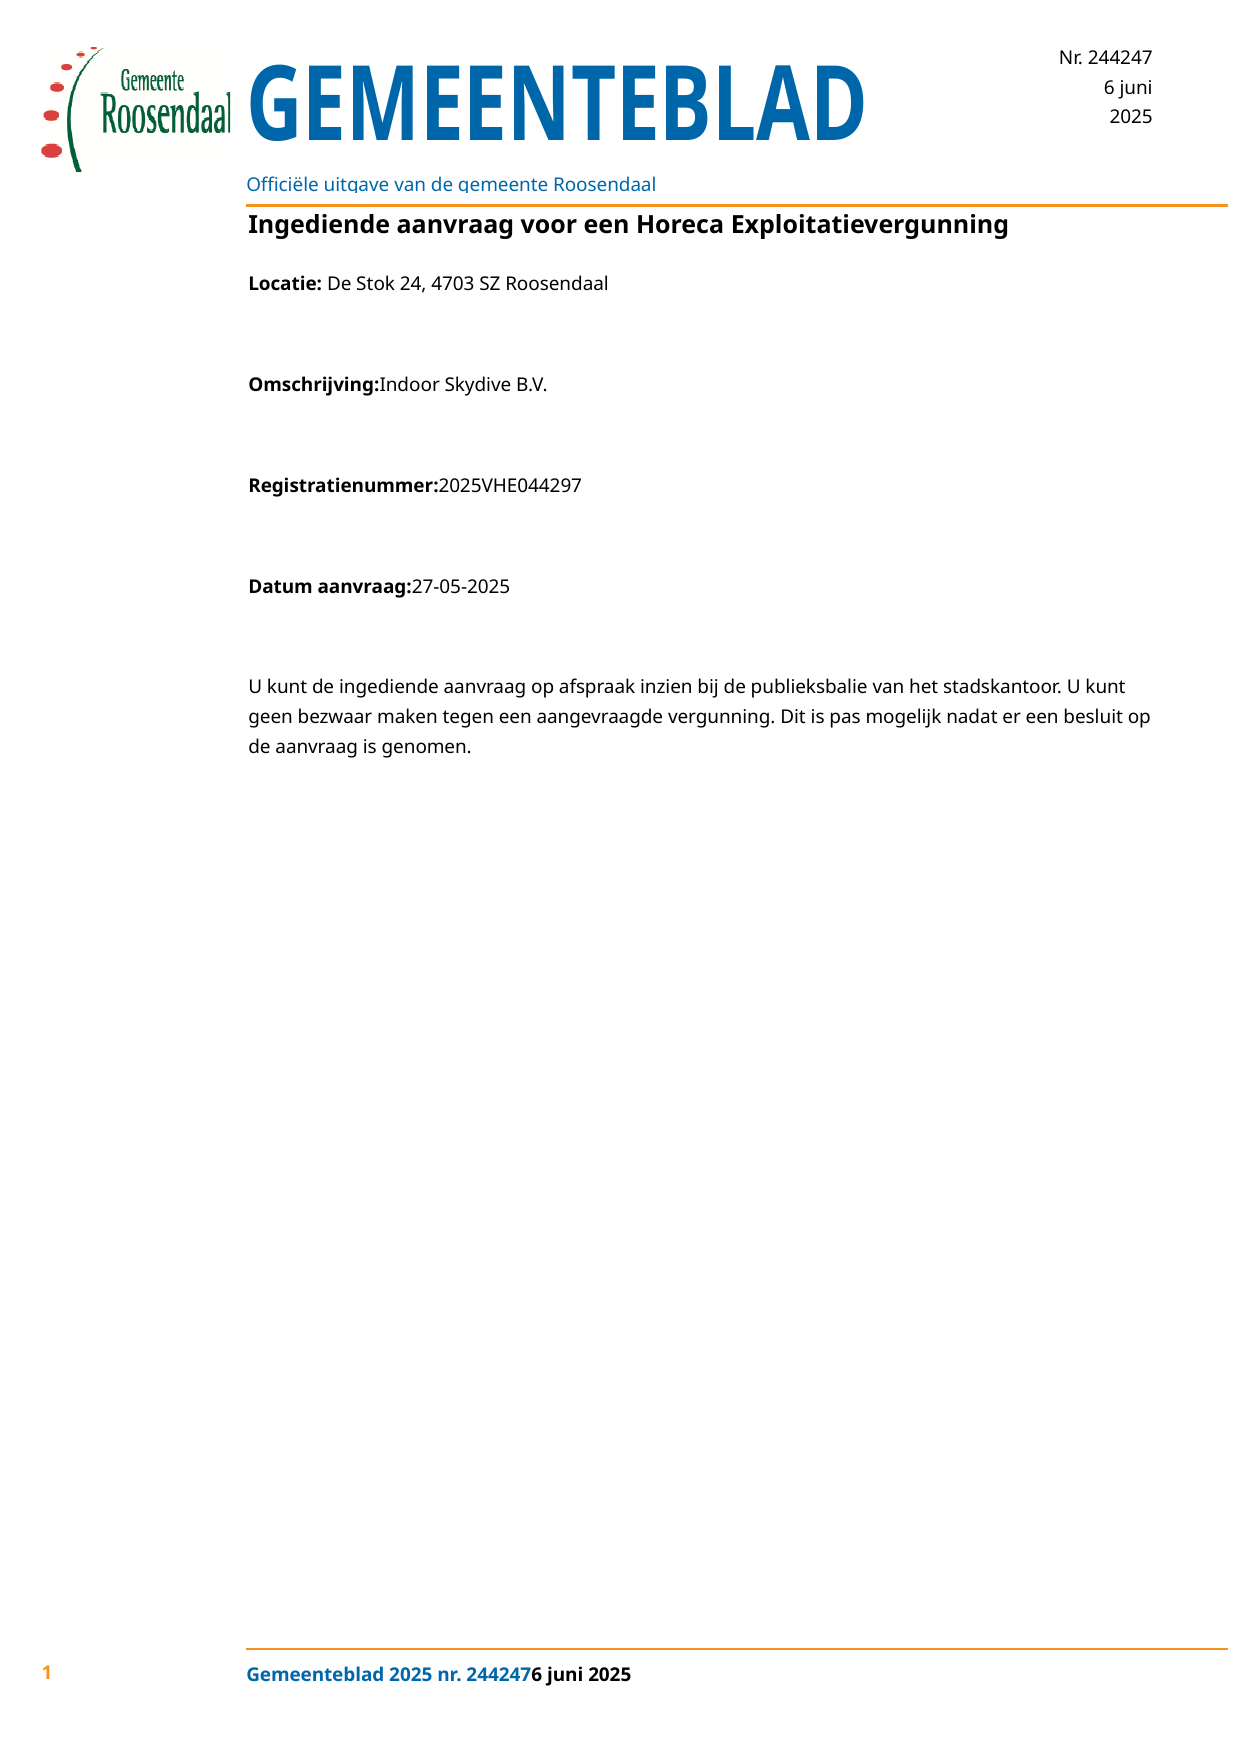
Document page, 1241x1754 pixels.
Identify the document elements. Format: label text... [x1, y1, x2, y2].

text Registratienummer:2025VHE044297 [248, 472, 1152, 498]
text Ingediende aanvraag voor een Horeca Exploitatievergunning [248, 207, 1152, 241]
picture [41, 47, 231, 172]
text U kunt de ingediende aanvraag op afspraak inzien bij de publieksbalie van het stadskantoor. U kunt geen bezwaar maken tegen een aangevraagde vergunning. Dit is pas mogelijk nadat er een besluit op de aanvraag is genomen. [248, 674, 1152, 758]
text Locatie: De Stok 24, 4703 SZ Roosendaal [248, 270, 1152, 296]
text Datum aanvraag:27-05-2025 [248, 573, 1152, 598]
text Omschrijving:Indoor Skydive B.V. [248, 371, 1152, 397]
